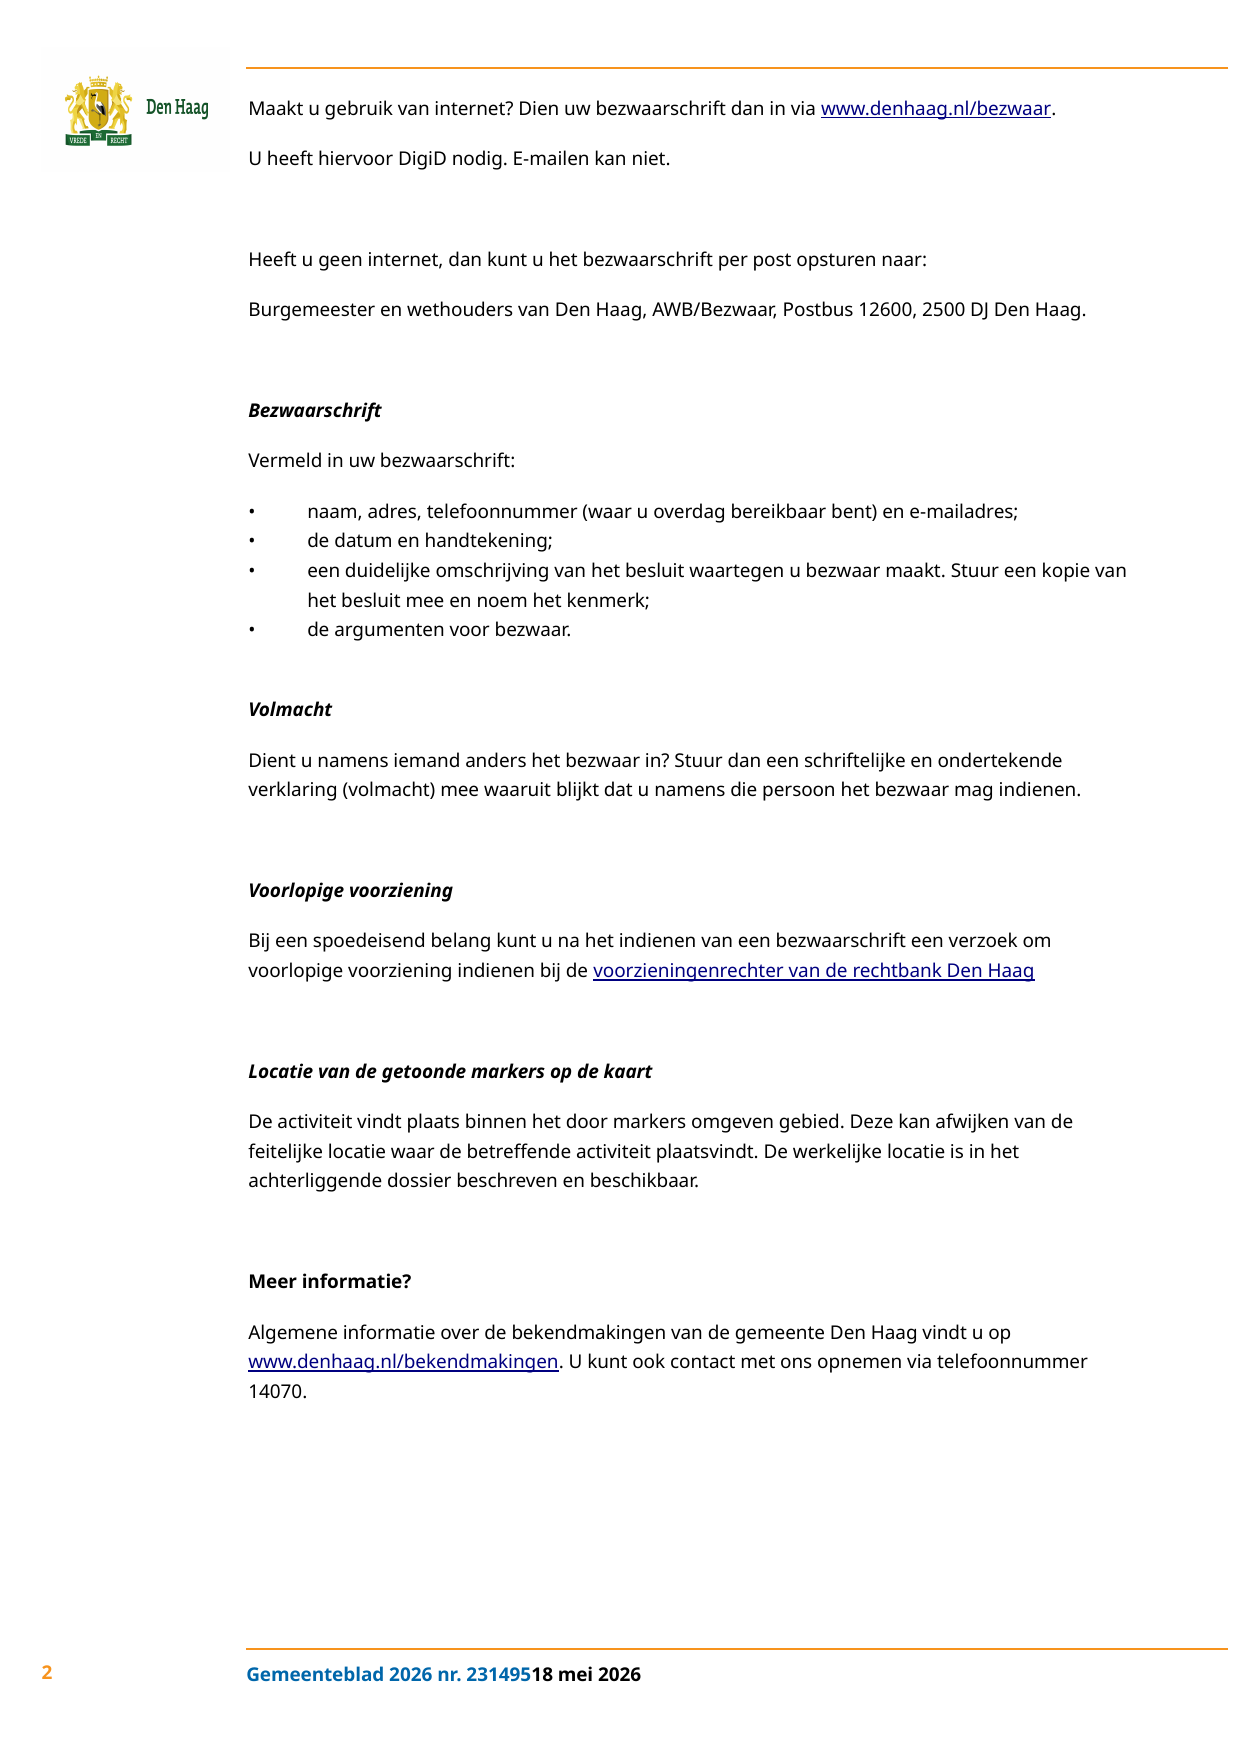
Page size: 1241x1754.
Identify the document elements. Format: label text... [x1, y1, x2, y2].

text Burgemeester en wethouders van Den Haag, AWB/Bezwaar, Postbus 12600, 2500 DJ Den Haag. [248, 296, 1152, 322]
text Vermeld in uw bezwaarschrift: [248, 448, 1152, 473]
text Locatie van de getoonde markers op de kaart [248, 1058, 1152, 1084]
text Volmacht [248, 696, 1152, 722]
text De activiteit vindt plaats binnen het door markers omgeven gebied. Deze kan afwijken van de feitelijke locatie waar de betreffende activiteit plaatsvindt. De werkelijke locatie is in het achterliggende dossier beschreven en beschikbaar. [248, 1108, 1152, 1193]
picture [41, 47, 231, 172]
list een duidelijke omschrijving van het besluit waartegen u bezwaar maakt. Stuur een kopie van het besluit mee en noem het kenmerk; [248, 557, 1152, 613]
text Meer informatie? [248, 1268, 1152, 1294]
text Algemene informatie over de bekendmakingen van de gemeente Den Haag vindt u op www.denhaag.nl/bekendmakingen. U kunt ook contact met ons opnemen via telefoonnummer 14070. [248, 1319, 1152, 1404]
list de argumenten voor bezwaar. [248, 616, 1152, 642]
text Voorlopige voorziening [248, 877, 1152, 903]
text Bij een spoedeisend belang kunt u na het indienen van een bezwaarschrift een verzoek om voorlopige voorziening indienen bij de voorzieningenrechter van de rechtbank Den Haag [248, 928, 1152, 983]
text Maakt u gebruik van internet? Dien uw bezwaarschrift dan in via www.denhaag.nl/bezwaar. [248, 95, 1152, 121]
text Dient u namens iemand anders het bezwaar in? Stuur dan een schriftelijke en ondertekende verklaring (volmacht) mee waaruit blijkt dat u namens die persoon het bezwaar mag indienen. [248, 747, 1152, 802]
list naam, adres, telefoonnummer (waar u overdag bereikbaar bent) en e-mailadres; [248, 498, 1152, 524]
text U heeft hiervoor DigiD nodig. E-mailen kan niet. [248, 145, 1152, 171]
text Heeft u geen internet, dan kunt u het bezwaarschrift per post opsturen naar: [248, 246, 1152, 272]
text Bezwaarschrift [248, 397, 1152, 423]
list de datum en handtekening; [248, 528, 1152, 553]
